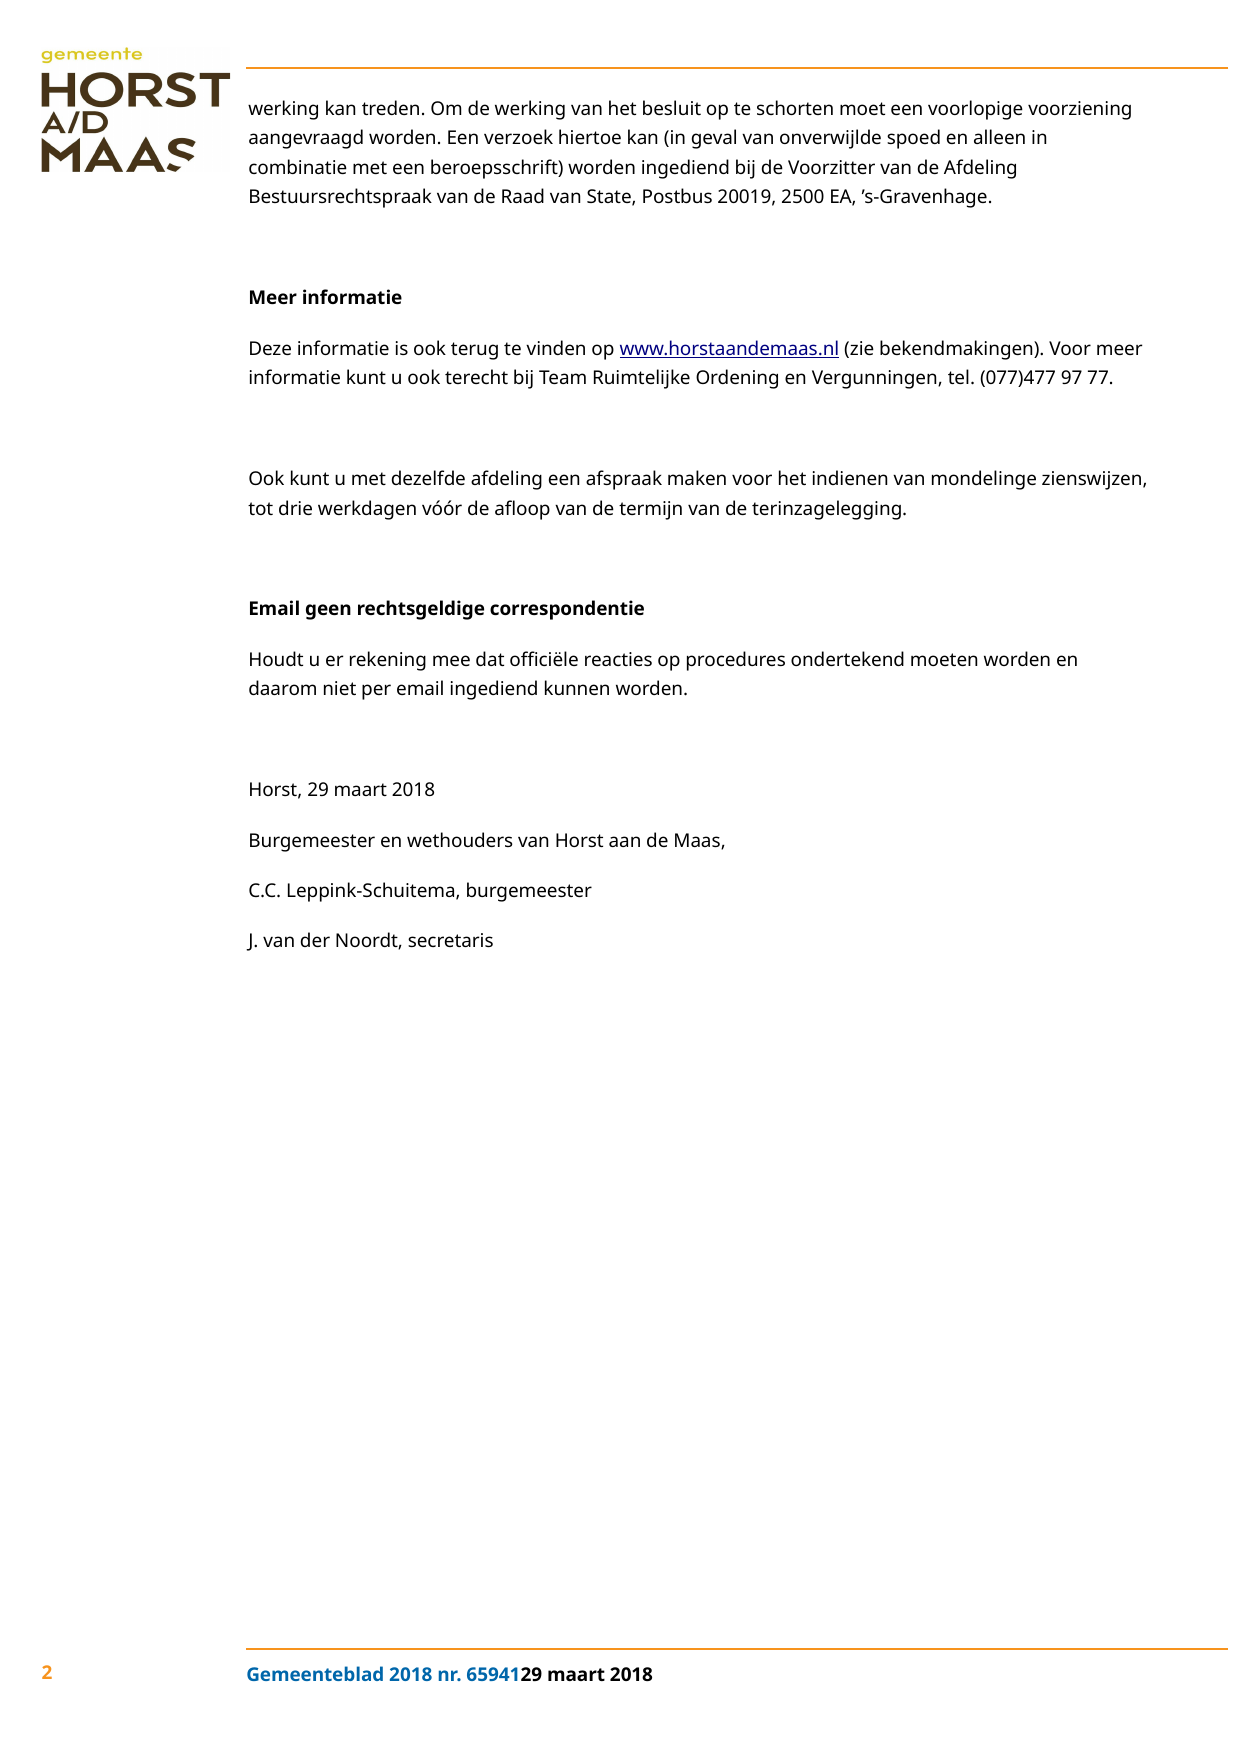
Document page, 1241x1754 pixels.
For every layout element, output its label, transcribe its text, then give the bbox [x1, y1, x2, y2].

text werking kan treden. Om de werking van het besluit op te schorten moet een voorlopige voorziening aangevraagd worden. Een verzoek hiertoe kan (in geval van onverwijlde spoed en alleen in combinatie met een beroepsschrift) worden ingediend bij de Voorzitter van de Afdeling Bestuursrechtspraak van de Raad van State, Postbus 20019, 2500 EA, ’s-Gravenhage. [248, 95, 1152, 209]
text Ook kunt u met dezelfde afdeling een afspraak maken voor het indienen van mondelinge zienswijzen, tot drie werkdagen vóór de afloop van de termijn van de terinzagelegging. [248, 465, 1152, 521]
text Burgemeester en wethouders van Horst aan de Maas, [248, 827, 1152, 853]
text J. van der Noordt, secretaris [248, 928, 1152, 953]
text Horst, 29 maart 2018 [248, 776, 1152, 802]
text Deze informatie is ook terug te vinden op www.horstaandemaas.nl (zie bekendmakingen). Voor meer informatie kunt u ook terecht bij Team Ruimtelijke Ordening en Vergunningen, tel. (077)477 97 77. [248, 335, 1152, 390]
text C.C. Leppink-Schuitema, burgemeester [248, 877, 1152, 903]
text Email geen rechtsgeldige correspondentie [248, 596, 1152, 621]
picture [41, 47, 231, 172]
text Meer informatie [248, 284, 1152, 310]
text Houdt u er rekening mee dat officiële reacties op procedures ondertekend moeten worden en daarom niet per email ingediend kunnen worden. [248, 646, 1152, 701]
